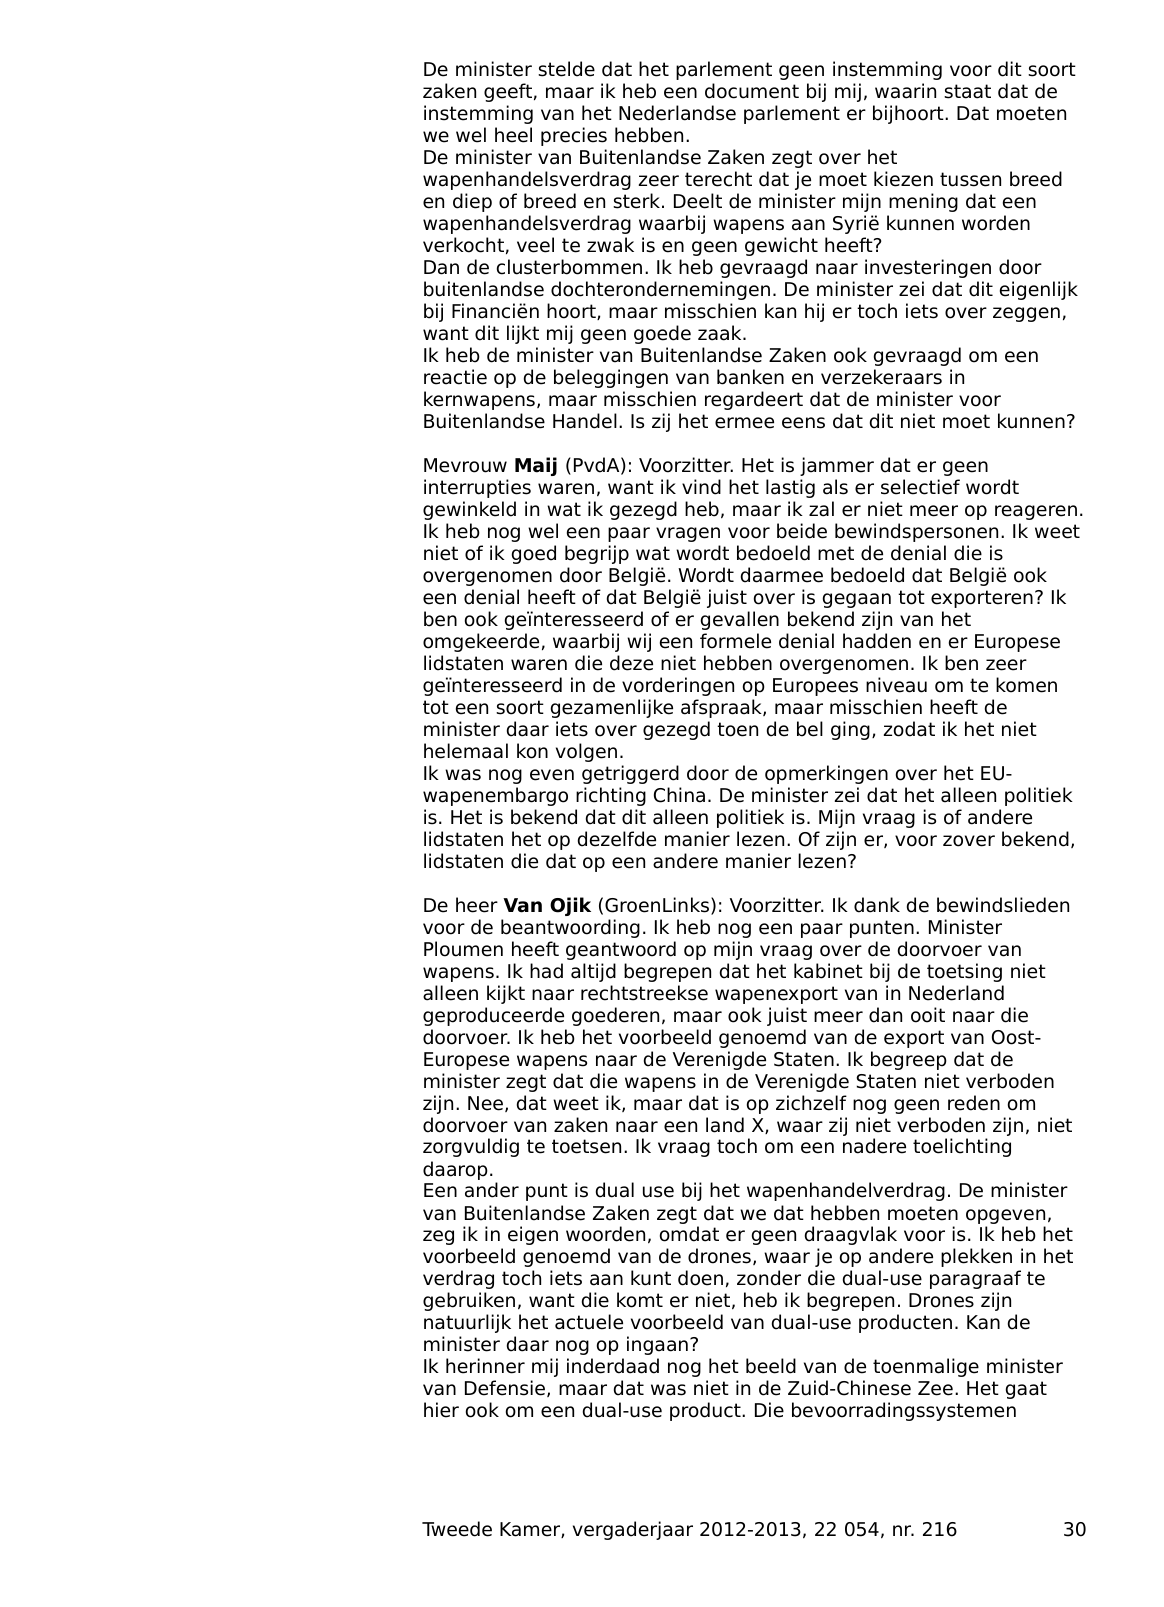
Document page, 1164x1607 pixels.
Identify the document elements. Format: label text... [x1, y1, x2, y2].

text De minister stelde dat het parlement geen instemming voor dit soort zaken geeft, maar ik heb een document bij mij, waarin staat dat de instemming van het Nederlandse parlement er bijhoort. Dat moeten we wel heel precies hebben. [422, 59, 1087, 147]
text Ik heb de minister van Buitenlandse Zaken ook gevraagd om een reactie op de beleggingen van banken en verzekeraars in kernwapens, maar misschien regardeert dat de minister voor Buitenlandse Handel. Is zij het ermee eens dat dit niet moet kunnen? [422, 345, 1087, 433]
text Dan de clusterbommen. Ik heb gevraagd naar investeringen door buitenlandse dochterondernemingen. De minister zei dat dit eigenlijk bij Financiën hoort, maar misschien kan hij er toch iets over zeggen, want dit lijkt mij geen goede zaak. [422, 257, 1087, 345]
text Mevrouw Maij (PvdA): Voorzitter. Het is jammer dat er geen interrupties waren, want ik vind het lastig als er selectief wordt gewinkeld in wat ik gezegd heb, maar ik zal er niet meer op reageren. Ik heb nog wel een paar vragen voor beide bewindspersonen. Ik weet niet of ik goed begrijp wat wordt bedoeld met de denial die is overgenomen door België. Wordt daarmee bedoeld dat België ook een denial heeft of dat België juist over is gegaan tot exporteren? Ik ben ook geïnteresseerd of er gevallen bekend zijn van het omgekeerde, waarbij wij een formele denial hadden en er Europese lidstaten waren die deze niet hebben overgenomen. Ik ben zeer geïnteresseerd in de vorderingen op Europees niveau om te komen tot een soort gezamenlijke afspraak, maar misschien heeft de minister daar iets over gezegd toen de bel ging, zodat ik het niet helemaal kon volgen. [422, 455, 1087, 763]
text De minister van Buitenlandse Zaken zegt over het wapenhandelsverdrag zeer terecht dat je moet kiezen tussen breed en diep of breed en sterk. Deelt de minister mijn mening dat een wapenhandelsverdrag waarbij wapens aan Syrië kunnen worden verkocht, veel te zwak is en geen gewicht heeft? [422, 147, 1087, 257]
text Ik herinner mij inderdaad nog het beeld van de toenmalige minister van Defensie, maar dat was niet in de Zuid-Chinese Zee. Het gaat hier ook om een dual-use product. Die bevoorradingssystemen [422, 1356, 1087, 1422]
text Een ander punt is dual use bij het wapenhandelverdrag. De minister van Buitenlandse Zaken zegt dat we dat hebben moeten opgeven, zeg ik in eigen woorden, omdat er geen draagvlak voor is. Ik heb het voorbeeld genoemd van de drones, waar je op andere plekken in het verdrag toch iets aan kunt doen, zonder die dual-use paragraaf te gebruiken, want die komt er niet, heb ik begrepen. Drones zijn natuurlijk het actuele voorbeeld van dual-use producten. Kan de minister daar nog op ingaan? [422, 1180, 1087, 1356]
text De heer Van Ojik (GroenLinks): Voorzitter. Ik dank de bewindslieden voor de beantwoording. Ik heb nog een paar punten. Minister Ploumen heeft geantwoord op mijn vraag over de doorvoer van wapens. Ik had altijd begrepen dat het kabinet bij de toetsing niet alleen kijkt naar rechtstreekse wapenexport van in Nederland geproduceerde goederen, maar ook juist meer dan ooit naar die doorvoer. Ik heb het voorbeeld genoemd van de export van Oost-Europese wapens naar de Verenigde Staten. Ik begreep dat de minister zegt dat die wapens in de Verenigde Staten niet verboden zijn. Nee, dat weet ik, maar dat is op zichzelf nog geen reden om doorvoer van zaken naar een land X, waar zij niet verboden zijn, niet zorgvuldig te toetsen. Ik vraag toch om een nadere toelichting daarop. [422, 895, 1087, 1180]
text Ik was nog even getriggerd door de opmerkingen over het EU-wapenembargo richting China. De minister zei dat het alleen politiek is. Het is bekend dat dit alleen politiek is. Mijn vraag is of andere lidstaten het op dezelfde manier lezen. Of zijn er, voor zover bekend, lidstaten die dat op een andere manier lezen? [422, 763, 1087, 872]
